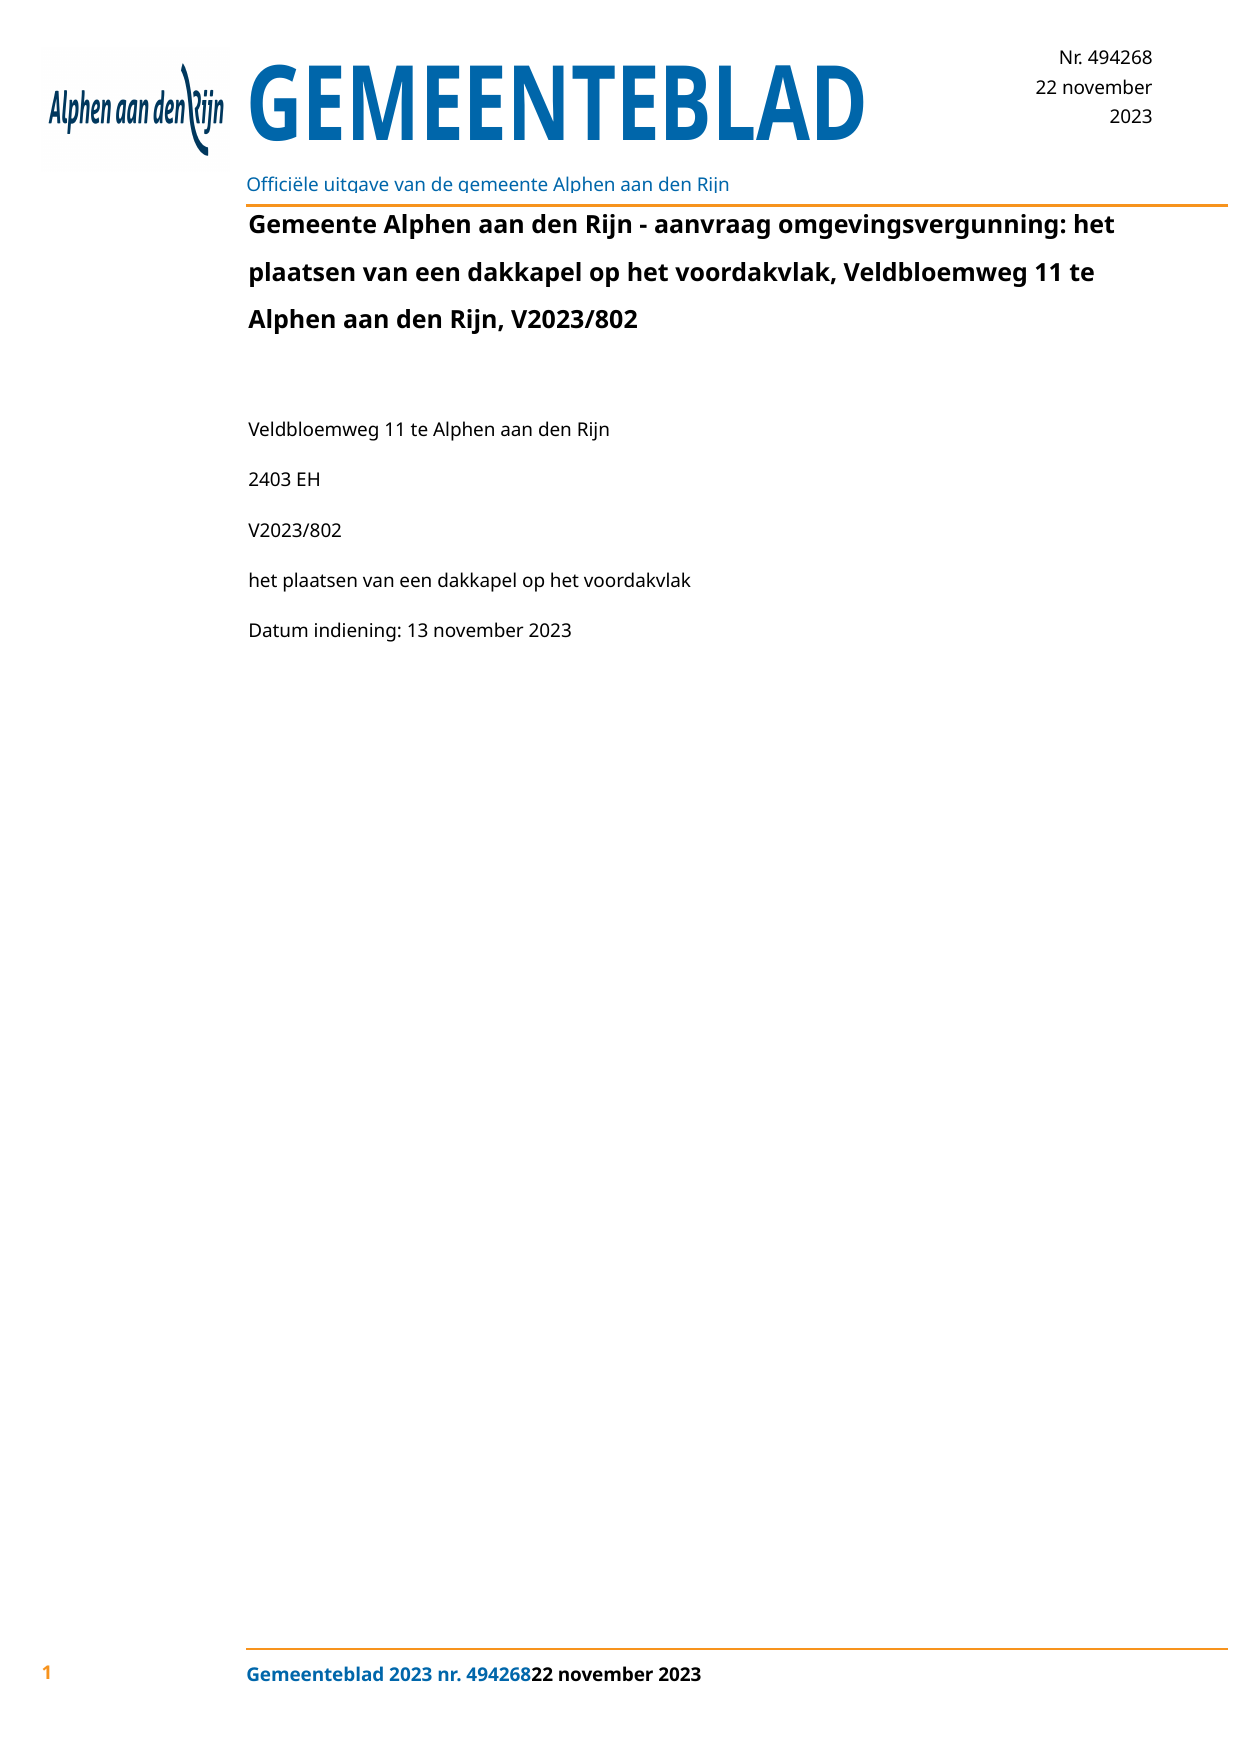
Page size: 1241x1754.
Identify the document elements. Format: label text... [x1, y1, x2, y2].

text Datum indiening: 13 november 2023 [248, 618, 1152, 643]
text V2023/802 [248, 517, 1152, 542]
picture [41, 47, 231, 172]
text Veldbloemweg 11 te Alphen aan den Rijn [248, 416, 1152, 442]
text Gemeente Alphen aan den Rijn - aanvraag omgevingsvergunning: het plaatsen van een dakkapel op het voordakvlak, Veldbloemweg 11 te Alphen aan den Rijn, V2023/802 [248, 207, 1152, 336]
text het plaatsen van een dakkapel op het voordakvlak [248, 567, 1152, 593]
text 2403 EH [248, 466, 1152, 492]
